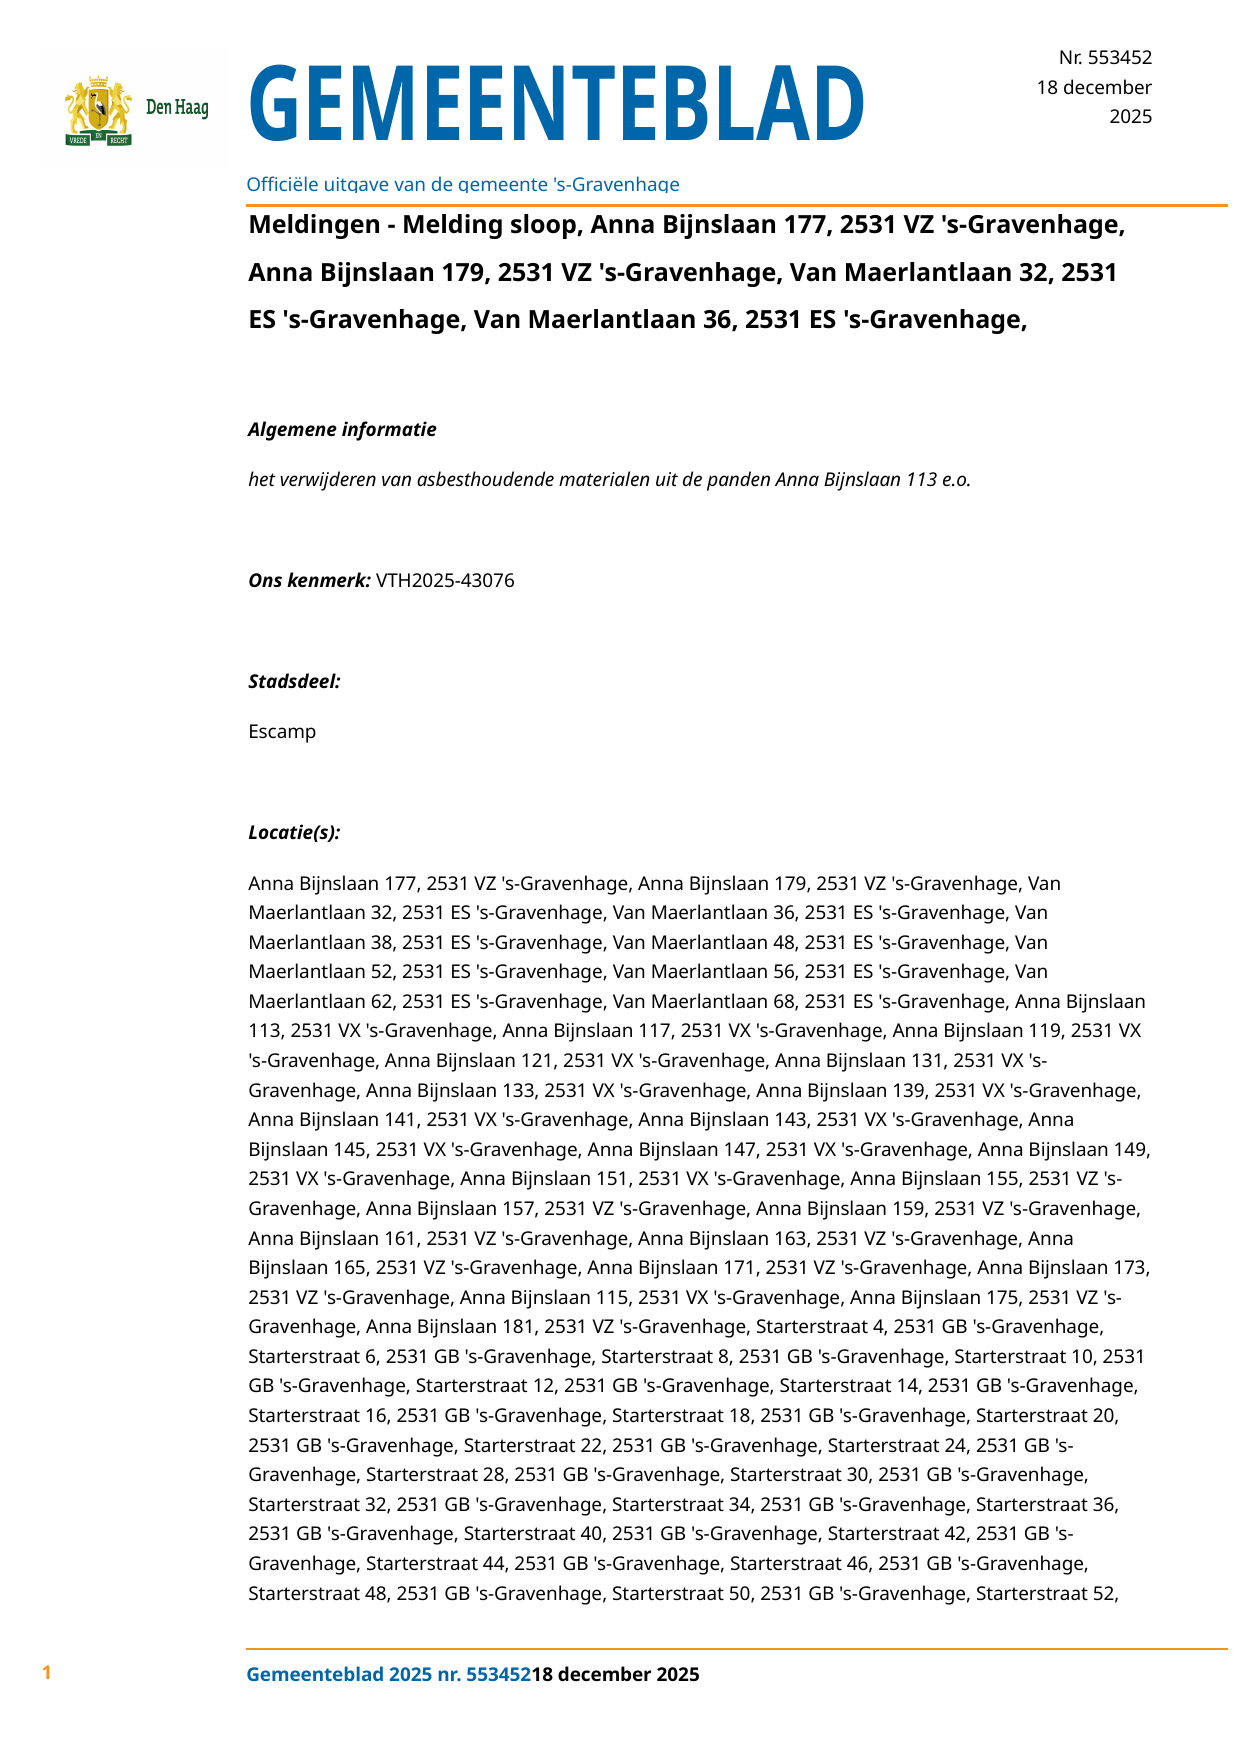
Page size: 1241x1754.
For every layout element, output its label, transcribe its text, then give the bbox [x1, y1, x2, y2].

text Stadsdeel: [248, 668, 1152, 694]
text Anna Bijnslaan 177, 2531 VZ 's-Gravenhage, Anna Bijnslaan 179, 2531 VZ 's-Gravenhage, Van Maerlantlaan 32, 2531 ES 's-Gravenhage, Van Maerlantlaan 36, 2531 ES 's-Gravenhage, Van Maerlantlaan 38, 2531 ES 's-Gravenhage, Van Maerlantlaan 48, 2531 ES 's-Gravenhage, Van Maerlantlaan 52, 2531 ES 's-Gravenhage, Van Maerlantlaan 56, 2531 ES 's-Gravenhage, Van Maerlantlaan 62, 2531 ES 's-Gravenhage, Van Maerlantlaan 68, 2531 ES 's-Gravenhage, Anna Bijnslaan 113, 2531 VX 's-Gravenhage, Anna Bijnslaan 117, 2531 VX 's-Gravenhage, Anna Bijnslaan 119, 2531 VX 's-Gravenhage, Anna Bijnslaan 121, 2531 VX 's-Gravenhage, Anna Bijnslaan 131, 2531 VX 's-Gravenhage, Anna Bijnslaan 133, 2531 VX 's-Gravenhage, Anna Bijnslaan 139, 2531 VX 's-Gravenhage, Anna Bijnslaan 141, 2531 VX 's-Gravenhage, Anna Bijnslaan 143, 2531 VX 's-Gravenhage, Anna Bijnslaan 145, 2531 VX 's-Gravenhage, Anna Bijnslaan 147, 2531 VX 's-Gravenhage, Anna Bijnslaan 149, 2531 VX 's-Gravenhage, Anna Bijnslaan 151, 2531 VX 's-Gravenhage, Anna Bijnslaan 155, 2531 VZ 's-Gravenhage, Anna Bijnslaan 157, 2531 VZ 's-Gravenhage, Anna Bijnslaan 159, 2531 VZ 's-Gravenhage, Anna Bijnslaan 161, 2531 VZ 's-Gravenhage, Anna Bijnslaan 163, 2531 VZ 's-Gravenhage, Anna Bijnslaan 165, 2531 VZ 's-Gravenhage, Anna Bijnslaan 171, 2531 VZ 's-Gravenhage, Anna Bijnslaan 173, 2531 VZ 's-Gravenhage, Anna Bijnslaan 115, 2531 VX 's-Gravenhage, Anna Bijnslaan 175, 2531 VZ 's-Gravenhage, Anna Bijnslaan 181, 2531 VZ 's-Gravenhage, Starterstraat 4, 2531 GB 's-Gravenhage, Starterstraat 6, 2531 GB 's-Gravenhage, Starterstraat 8, 2531 GB 's-Gravenhage, Starterstraat 10, 2531 GB 's-Gravenhage, Starterstraat 12, 2531 GB 's-Gravenhage, Starterstraat 14, 2531 GB 's-Gravenhage, Starterstraat 16, 2531 GB 's-Gravenhage, Starterstraat 18, 2531 GB 's-Gravenhage, Starterstraat 20, 2531 GB 's-Gravenhage, Starterstraat 22, 2531 GB 's-Gravenhage, Starterstraat 24, 2531 GB 's-Gravenhage, Starterstraat 28, 2531 GB 's-Gravenhage, Starterstraat 30, 2531 GB 's-Gravenhage, Starterstraat 32, 2531 GB 's-Gravenhage, Starterstraat 34, 2531 GB 's-Gravenhage, Starterstraat 36, 2531 GB 's-Gravenhage, Starterstraat 40, 2531 GB 's-Gravenhage, Starterstraat 42, 2531 GB 's-Gravenhage, Starterstraat 44, 2531 GB 's-Gravenhage, Starterstraat 46, 2531 GB 's-Gravenhage, Starterstraat 48, 2531 GB 's-Gravenhage, Starterstraat 50, 2531 GB 's-Gravenhage, Starterstraat 52, [248, 870, 1152, 1605]
text Meldingen - Melding sloop, Anna Bijnslaan 177, 2531 VZ 's-Gravenhage, Anna Bijnslaan 179, 2531 VZ 's-Gravenhage, Van Maerlantlaan 32, 2531 ES 's-Gravenhage, Van Maerlantlaan 36, 2531 ES 's-Gravenhage, [248, 207, 1152, 336]
text het verwijderen van asbesthoudende materialen uit de panden Anna Bijnslaan 113 e.o. [248, 466, 1152, 492]
text Escamp [248, 718, 1152, 744]
text Algemene informatie [248, 416, 1152, 442]
picture [41, 47, 231, 172]
text Ons kenmerk: VTH2025-43076 [248, 567, 1152, 593]
text Locatie(s): [248, 819, 1152, 845]
